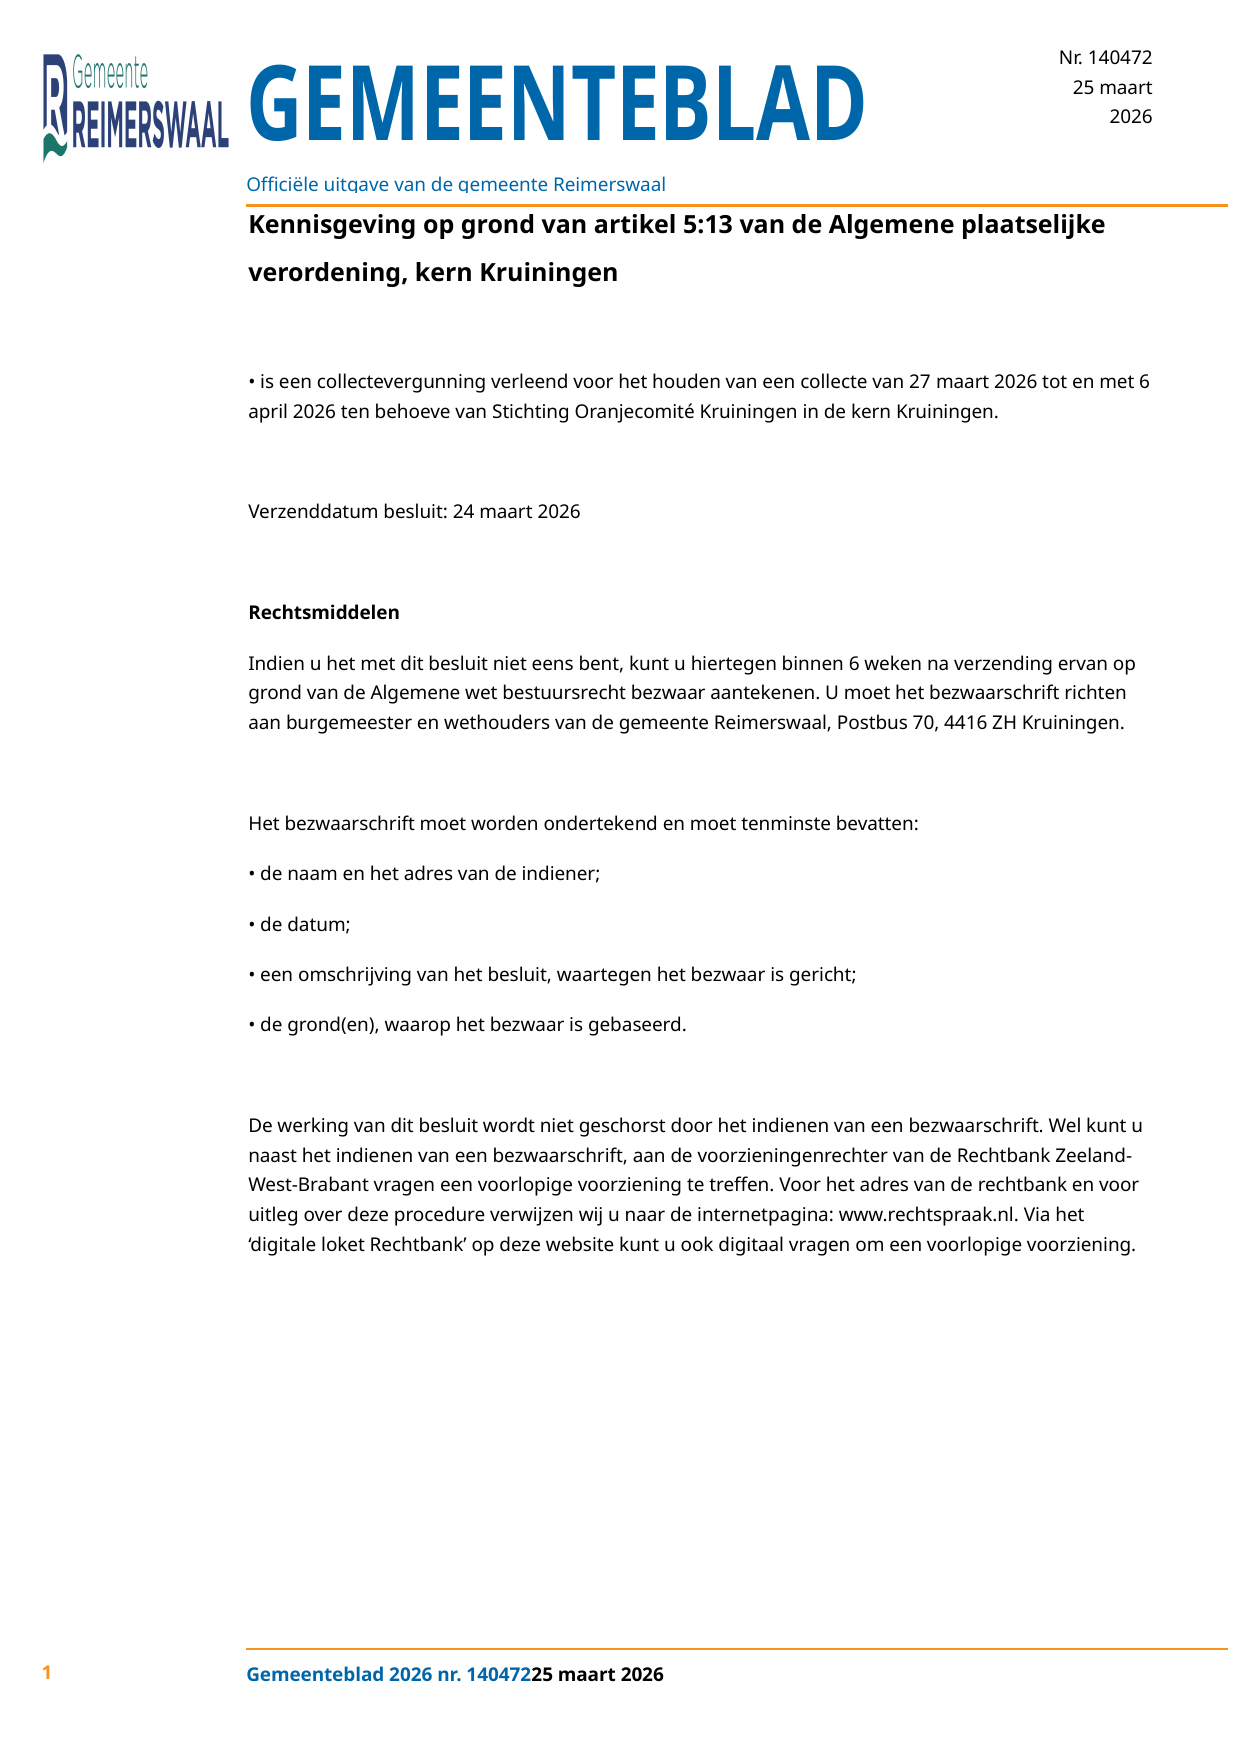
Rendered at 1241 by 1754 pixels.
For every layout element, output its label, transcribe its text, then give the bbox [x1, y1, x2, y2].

text De werking van dit besluit wordt niet geschorst door het indienen van een bezwaarschrift. Wel kunt u naast het indienen van een bezwaarschrift, aan de voorzieningenrechter van de Rechtbank Zeeland-West-Brabant vragen een voorlopige voorziening te treffen. Voor het adres van de rechtbank en voor uitleg over deze procedure verwijzen wij u naar de internetpagina: www.rechtspraak.nl. Via het ‘digitale loket Rechtbank’ op deze website kunt u ook digitaal vragen om een voorlopige voorziening. [248, 1112, 1152, 1257]
text • een omschrijving van het besluit, waartegen het bezwaar is gericht; [248, 961, 1152, 987]
text • de grond(en), waarop het bezwaar is gebaseerd. [248, 1012, 1152, 1037]
text • de datum; [248, 911, 1152, 937]
text Verzenddatum besluit: 24 maart 2026 [248, 499, 1152, 524]
text Rechtsmiddelen [248, 599, 1152, 625]
text Kennisgeving op grond van artikel 5:13 van de Algemene plaatselijke verordening, kern Kruiningen [248, 207, 1152, 288]
picture [41, 47, 231, 172]
text Indien u het met dit besluit niet eens bent, kunt u hiertegen binnen 6 weken na verzending ervan op grond van de Algemene wet bestuursrecht bezwaar aantekenen. U moet het bezwaarschrift richten aan burgemeester en wethouders van de gemeente Reimerswaal, Postbus 70, 4416 ZH Kruiningen. [248, 650, 1152, 735]
text • de naam en het adres van de indiener; [248, 860, 1152, 886]
text Het bezwaarschrift moet worden ondertekend en moet tenminste bevatten: [248, 810, 1152, 836]
text • is een collectevergunning verleend voor het houden van een collecte van 27 maart 2026 tot en met 6 april 2026 ten behoeve van Stichting Oranjecomité Kruiningen in de kern Kruiningen. [248, 368, 1152, 424]
